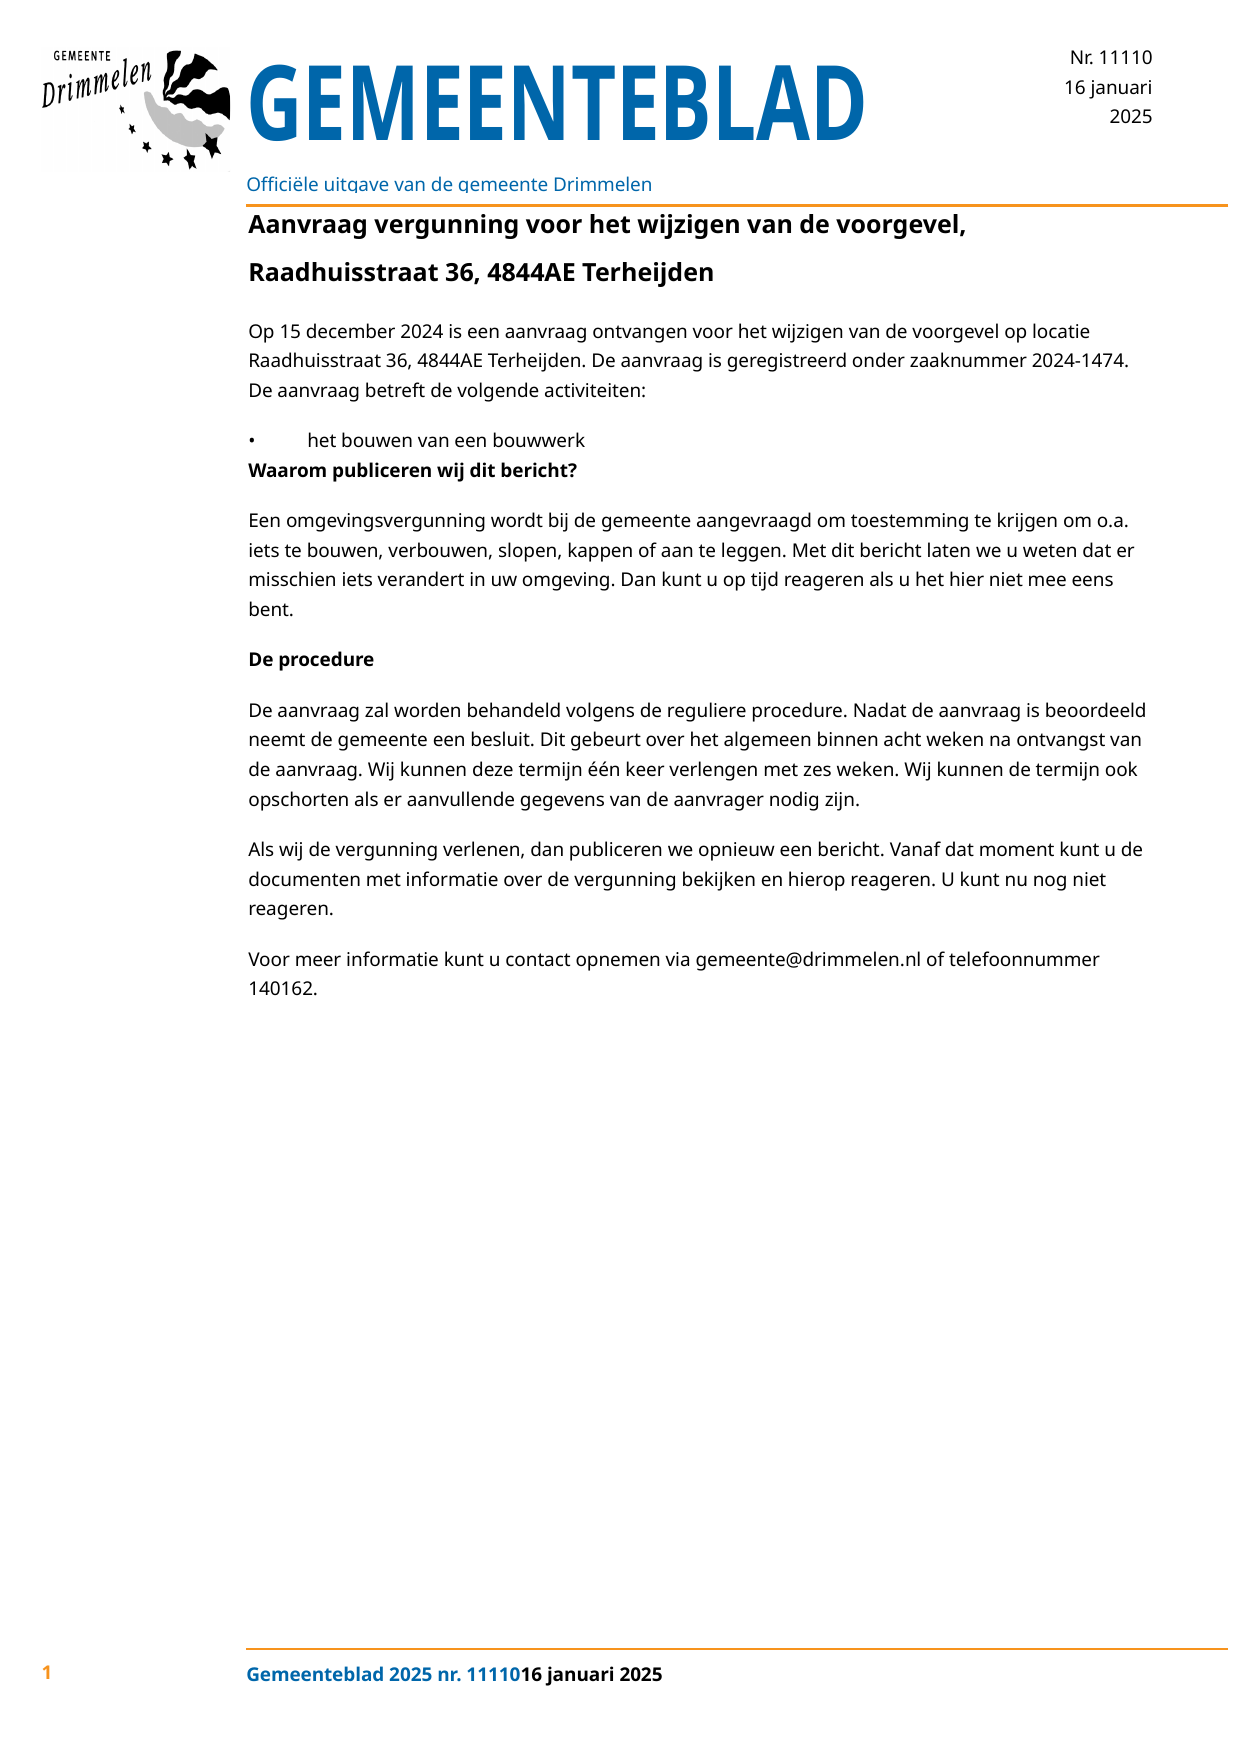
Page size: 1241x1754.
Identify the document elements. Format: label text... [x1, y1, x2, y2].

text Aanvraag vergunning voor het wijzigen van de voorgevel, Raadhuisstraat 36, 4844AE Terheijden [248, 207, 1152, 288]
text Voor meer informatie kunt u contact opnemen via gemeente@drimmelen.nl of telefoonnummer 140162. [248, 946, 1152, 1001]
list het bouwen van een bouwwerk [248, 427, 1152, 453]
text Een omgevingsvergunning wordt bij de gemeente aangevraagd om toestemming te krijgen om o.a. iets te bouwen, verbouwen, slopen, kappen of aan te leggen. Met dit bericht laten we u weten dat er misschien iets verandert in uw omgeving. Dan kunt u op tijd reageren als u het hier niet mee eens bent. [248, 507, 1152, 622]
text Als wij de vergunning verlenen, dan publiceren we opnieuw een bericht. Vanaf dat moment kunt u de documenten met informatie over de vergunning bekijken en hierop reageren. U kunt nu nog niet reageren. [248, 836, 1152, 921]
text De aanvraag zal worden behandeld volgens de reguliere procedure. Nadat de aanvraag is beoordeeld neemt de gemeente een besluit. Dit gebeurt over het algemeen binnen acht weken na ontvangst van de aanvraag. Wij kunnen deze termijn één keer verlengen met zes weken. Wij kunnen de termijn ook opschorten als er aanvullende gegevens van de aanvrager nodig zijn. [248, 697, 1152, 812]
text De procedure [248, 647, 1152, 672]
text Op 15 december 2024 is een aanvraag ontvangen voor het wijzigen van de voorgevel op locatie Raadhuisstraat 36, 4844AE Terheijden. De aanvraag is geregistreerd onder zaaknummer 2024-1474. De aanvraag betreft de volgende activiteiten: [248, 318, 1152, 403]
text Waarom publiceren wij dit bericht? [248, 457, 1152, 483]
picture [41, 47, 231, 172]
